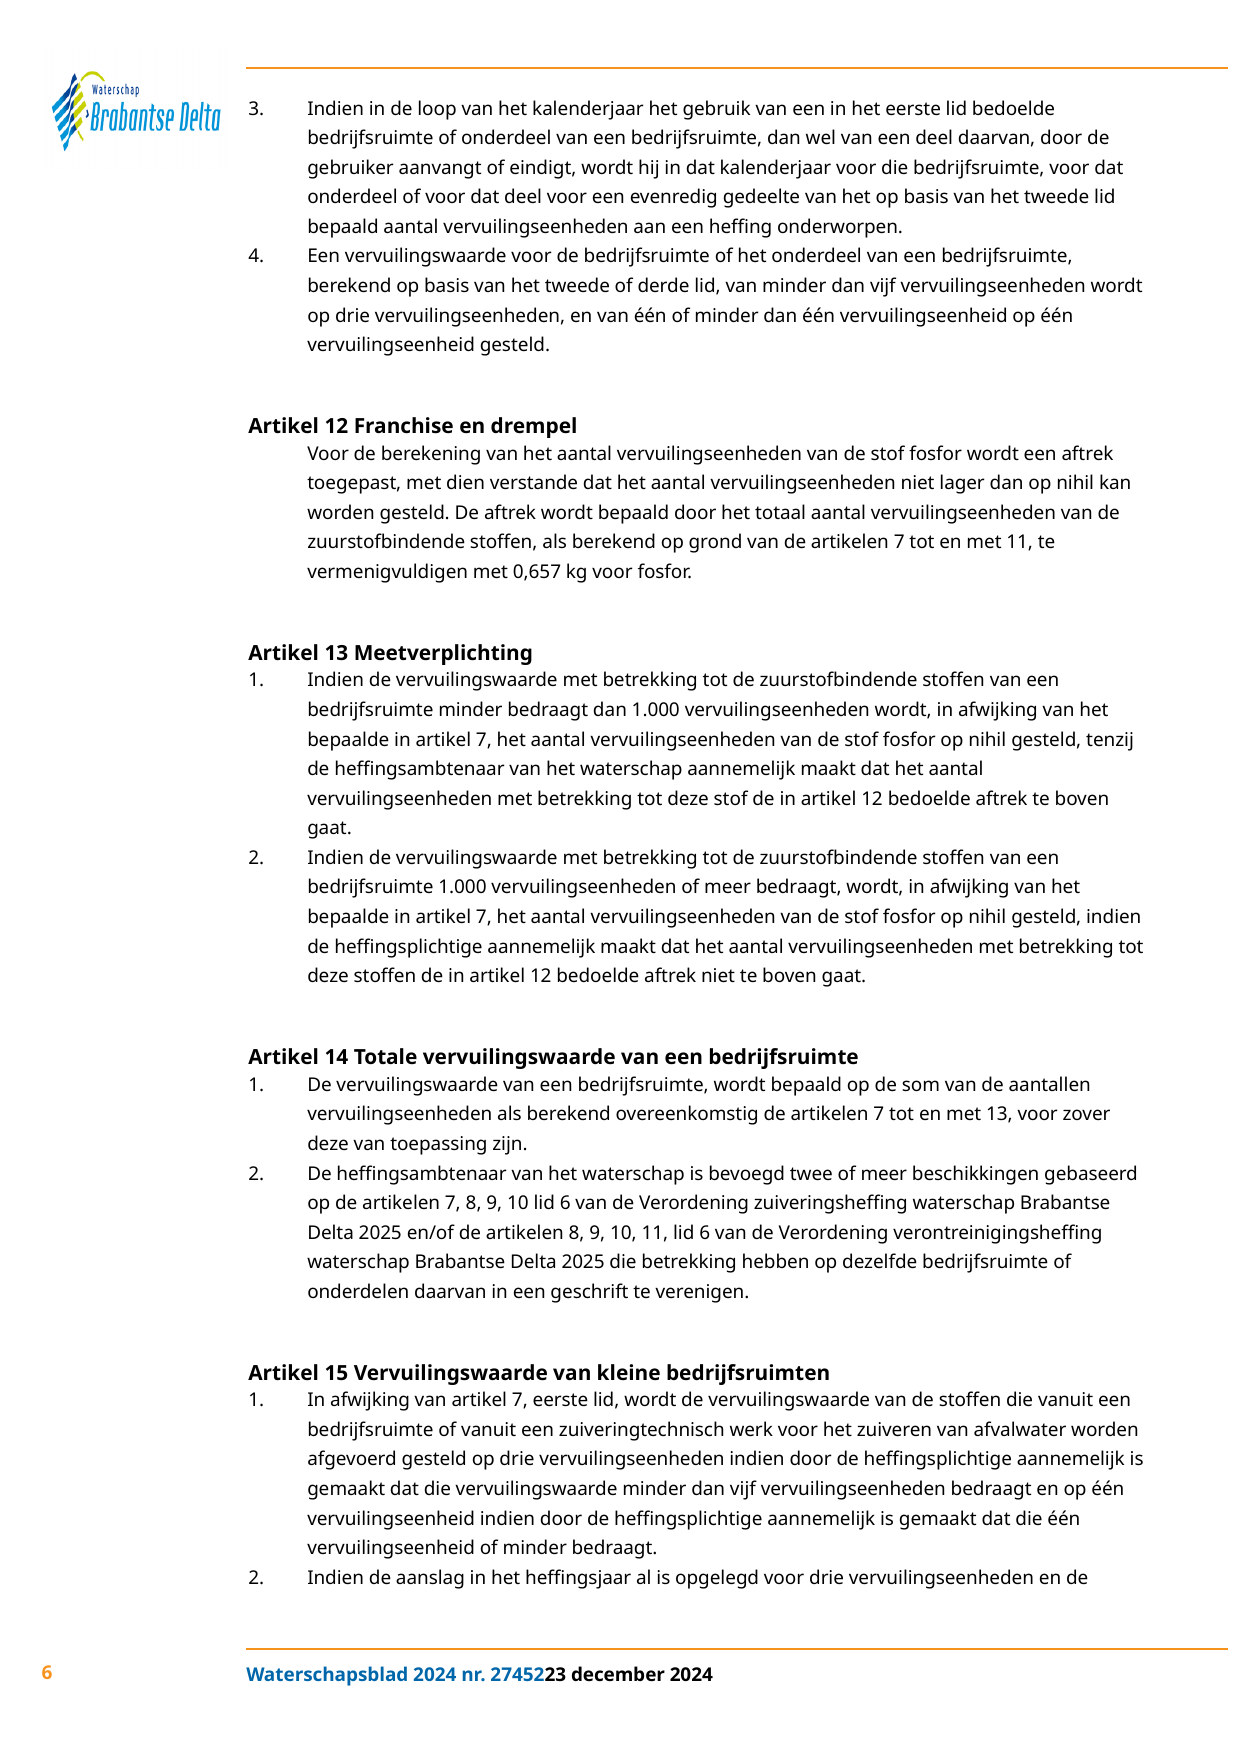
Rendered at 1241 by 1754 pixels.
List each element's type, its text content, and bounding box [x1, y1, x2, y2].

list De heffingsambtenaar van het waterschap is bevoegd twee of meer beschikkingen gebaseerd op de artikelen 7, 8, 9, 10 lid 6 van de Verordening zuiveringsheffing waterschap Brabantse Delta 2025 en/of de artikelen 8, 9, 10, 11, lid 6 van de Verordening verontreinigingsheffing waterschap Brabantse Delta 2025 die betrekking hebben op dezelfde bedrijfsruimte of onderdelen daarvan in een geschrift te verenigen. [248, 1160, 1152, 1304]
text Artikel 15 Vervuilingswaarde van kleine bedrijfsruimten [248, 1358, 1152, 1386]
text Artikel 13 Meetverplichting [248, 638, 1152, 667]
list Indien de aanslag in het heffingsjaar al is opgelegd voor drie vervuilingseenheden en de [248, 1564, 1152, 1590]
list In afwijking van artikel 7, eerste lid, wordt de vervuilingswaarde van de stoffen die vanuit een bedrijfsruimte of vanuit een zuiveringtechnisch werk voor het zuiveren van afvalwater worden afgevoerd gesteld op drie vervuilingseenheden indien door de heffingsplichtige aannemelijk is gemaakt dat die vervuilingswaarde minder dan vijf vervuilingseenheden bedraagt en op één vervuilingseenheid indien door de heffingsplichtige aannemelijk is gemaakt dat die één vervuilingseenheid of minder bedraagt. [248, 1386, 1152, 1560]
list Indien de vervuilingswaarde met betrekking tot de zuurstofbindende stoffen van een bedrijfsruimte 1.000 vervuilingseenheden of meer bedraagt, wordt, in afwijking van het bepaalde in artikel 7, het aantal vervuilingseenheden van de stof fosfor op nihil gesteld, indien de heffingsplichtige aannemelijk maakt dat het aantal vervuilingseenheden met betrekking tot deze stoffen de in artikel 12 bedoelde aftrek niet te boven gaat. [248, 844, 1152, 988]
list Voor de berekening van het aantal vervuilingseenheden van de stof fosfor wordt een aftrek toegepast, met dien verstande dat het aantal vervuilingseenheden niet lager dan op nihil kan worden gesteld. De aftrek wordt bepaald door het totaal aantal vervuilingseenheden van de zuurstofbindende stoffen, als berekend op grond van de artikelen 7 tot en met 11, te vermenigvuldigen met 0,657 kg voor fosfor. [248, 440, 1152, 584]
picture [41, 47, 231, 172]
list Indien de vervuilingswaarde met betrekking tot de zuurstofbindende stoffen van een bedrijfsruimte minder bedraagt dan 1.000 vervuilingseenheden wordt, in afwijking van het bepaalde in artikel 7, het aantal vervuilingseenheden van de stof fosfor op nihil gesteld, tenzij de heffingsambtenaar van het waterschap aannemelijk maakt dat het aantal vervuilingseenheden met betrekking tot deze stof de in artikel 12 bedoelde aftrek te boven gaat. [248, 667, 1152, 840]
list Indien in de loop van het kalenderjaar het gebruik van een in het eerste lid bedoelde bedrijfsruimte of onderdeel van een bedrijfsruimte, dan wel van een deel daarvan, door de gebruiker aanvangt of eindigt, wordt hij in dat kalenderjaar voor die bedrijfsruimte, voor dat onderdeel of voor dat deel voor een evenredig gedeelte van het op basis van het tweede lid bepaald aantal vervuilingseenheden aan een heffing onderworpen. [248, 95, 1152, 239]
list Een vervuilingswaarde voor de bedrijfsruimte of het onderdeel van een bedrijfsruimte, berekend op basis van het tweede of derde lid, van minder dan vijf vervuilingseenheden wordt op drie vervuilingseenheden, en van één of minder dan één vervuilingseenheid op één vervuilingseenheid gesteld. [248, 243, 1152, 357]
text Artikel 12 Franchise en drempel [248, 411, 1152, 440]
list De vervuilingswaarde van een bedrijfsruimte, wordt bepaald op de som van de aantallen vervuilingseenheden als berekend overeenkomstig de artikelen 7 tot en met 13, voor zover deze van toepassing zijn. [248, 1071, 1152, 1156]
text Artikel 14 Totale vervuilingswaarde van een bedrijfsruimte [248, 1042, 1152, 1071]
